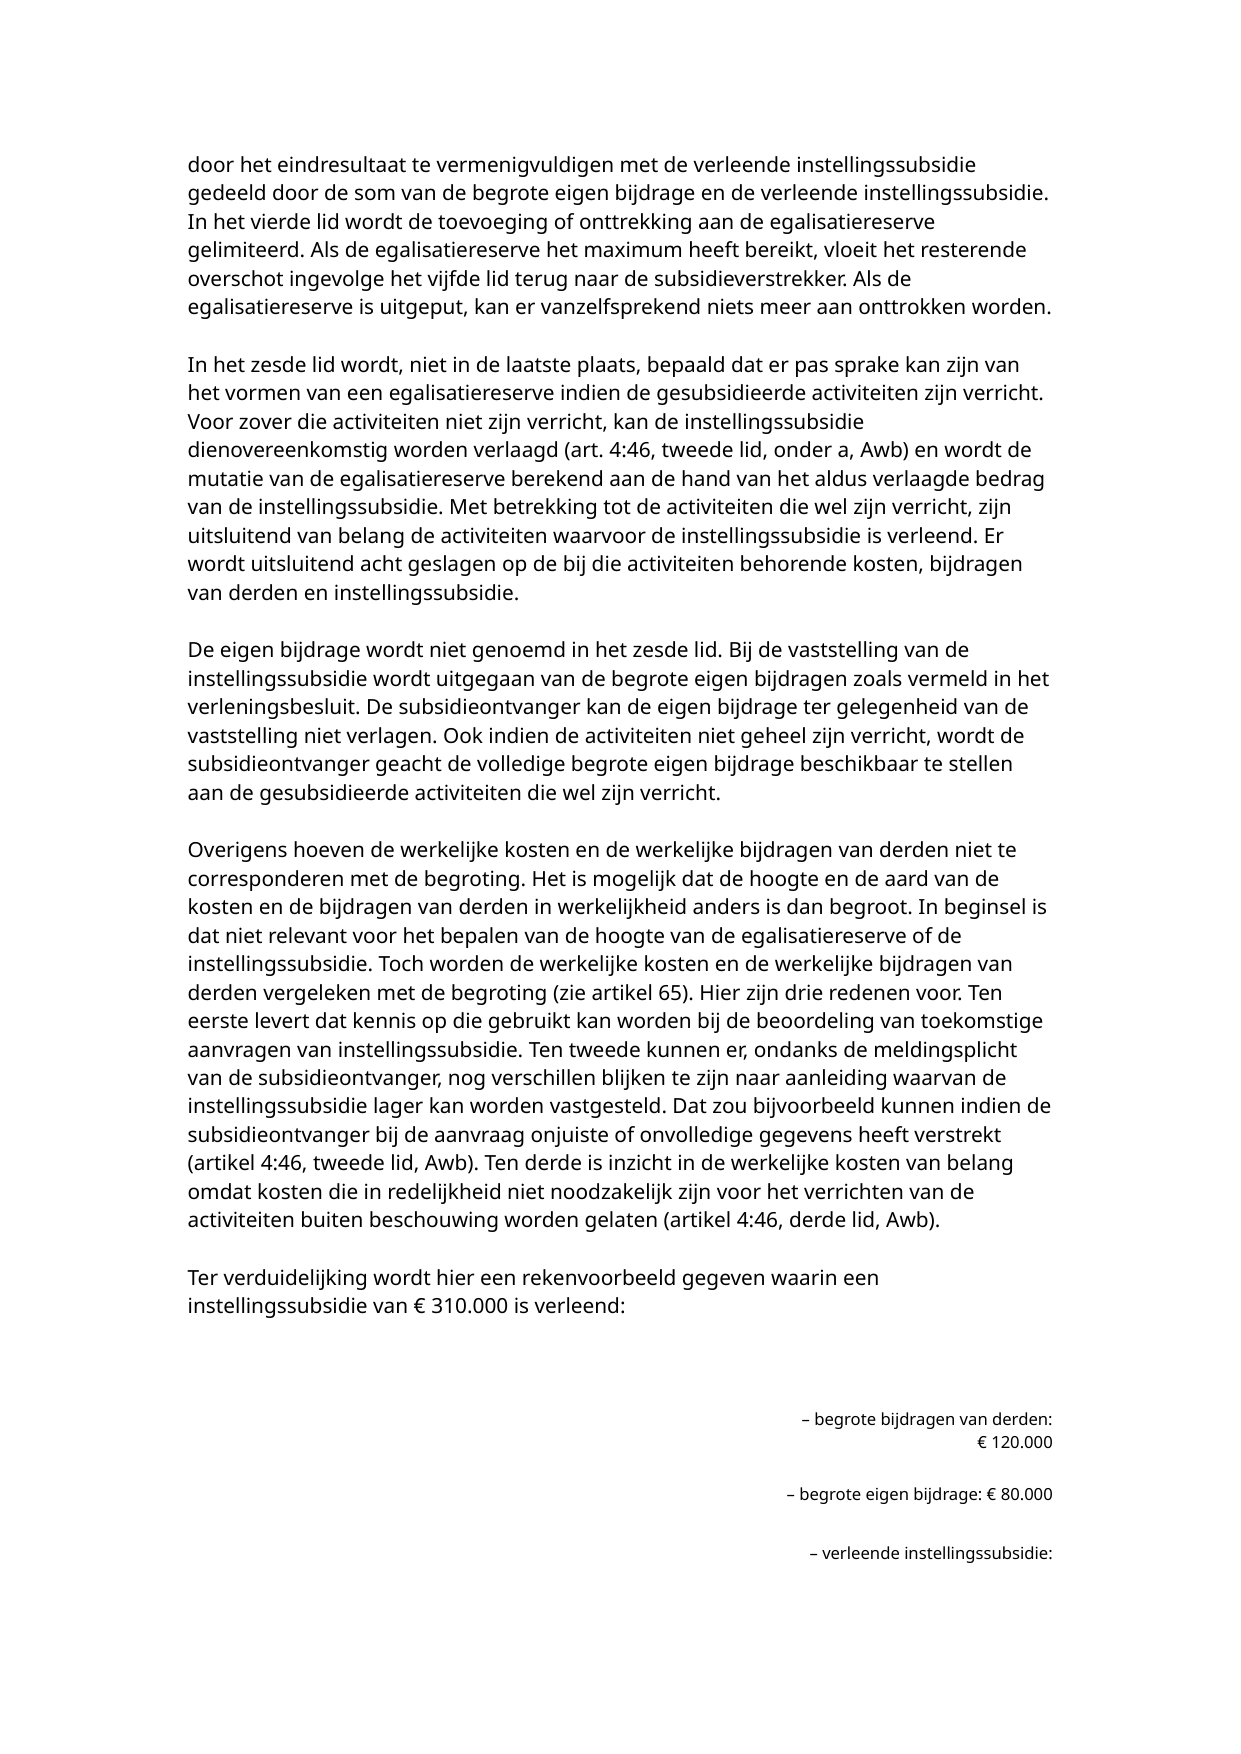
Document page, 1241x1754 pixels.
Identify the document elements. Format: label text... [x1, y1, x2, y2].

text De eigen bijdrage wordt niet genoemd in het zesde lid. Bij de vaststelling van de instellingssubsidie wordt uitgegaan van de begrote eigen bijdragen zoals vermeld in het verleningsbesluit. De subsidieontvanger kan de eigen bijdrage ter gelegenheid van de vaststelling niet verlagen. Ook indien de activiteiten niet geheel zijn verricht, wordt de subsidieontvanger geacht de volledige begrote eigen bijdrage beschikbaar te stellen aan de gesubsidieerde activiteiten die wel zijn verricht. [187, 636, 1053, 806]
table_cell – verleende instellingssubsidie: [741, 1541, 1053, 1600]
text In het zesde lid wordt, niet in de laatste plaats, bepaald dat er pas sprake kan zijn van het vormen van een egalisatiereserve indien de gesubsidieerde activiteiten zijn verricht. Voor zover die activiteiten niet zijn verricht, kan de instellingssubsidie dienovereenkomstig worden verlaagd (art. 4:46, tweede lid, onder a, Awb) en wordt de mutatie van de egalisatiereserve berekend aan de hand van het aldus verlaagde bedrag van de instellingssubsidie. Met betrekking tot de activiteiten die wel zijn verricht, zijn uitsluitend van belang de activiteiten waarvoor de instellingssubsidie is verleend. Er wordt uitsluitend acht geslagen op de bij die activiteiten behorende kosten, bijdragen van derden en instellingssubsidie. [187, 350, 1053, 606]
table_cell [188, 1541, 741, 1600]
table_header – begrote bijdragen van derden: € 120.000 [741, 1408, 1053, 1483]
text Overigens hoeven de werkelijke kosten en de werkelijke bijdragen van derden niet te corresponderen met de begroting. Het is mogelijk dat de hoogte en de aard van de kosten en de bijdragen van derden in werkelijkheid anders is dan begroot. In beginsel is dat niet relevant voor het bepalen van de hoogte van de egalisatiereserve of de instellingssubsidie. Toch worden de werkelijke kosten en de werkelijke bijdragen van derden vergeleken met de begroting (zie artikel 65). Hier zijn drie redenen voor. Ten eerste levert dat kennis op die gebruikt kan worden bij de beoordeling van toekomstige aanvragen van instellingssubsidie. Ten tweede kunnen er, ondanks de meldingsplicht van de subsidieontvanger, nog verschillen blijken te zijn naar aanleiding waarvan de instellingssubsidie lager kan worden vastgesteld. Dat zou bijvoorbeeld kunnen indien de subsidieontvanger bij de aanvraag onjuiste of onvolledige gegevens heeft verstrekt (artikel 4:46, tweede lid, Awb). Ten derde is inzicht in de werkelijke kosten van belang omdat kosten die in redelijkheid niet noodzakelijk zijn voor het verrichten van de activiteiten buiten beschouwing worden gelaten (artikel 4:46, derde lid, Awb). [187, 836, 1053, 1234]
table_cell – begrote eigen bijdrage: € 80.000 [741, 1483, 1053, 1541]
text door het eindresultaat te vermenigvuldigen met de verleende instellingssubsidie gedeeld door de som van de begrote eigen bijdrage en de verleende instellingssubsidie. In het vierde lid wordt de toevoeging of onttrekking aan de egalisatiereserve gelimiteerd. Als de egalisatiereserve het maximum heeft bereikt, vloeit het resterende overschot ingevolge het vijfde lid terug naar de subsidieverstrekker. Als de egalisatiereserve is uitgeput, kan er vanzelfsprekend niets meer aan onttrokken worden. [187, 150, 1053, 321]
table_cell [188, 1483, 741, 1541]
text Ter verduidelijking wordt hier een rekenvoorbeeld gegeven waarin een instellingssubsidie van € 310.000 is verleend: [187, 1263, 1053, 1320]
table_header [188, 1408, 741, 1483]
